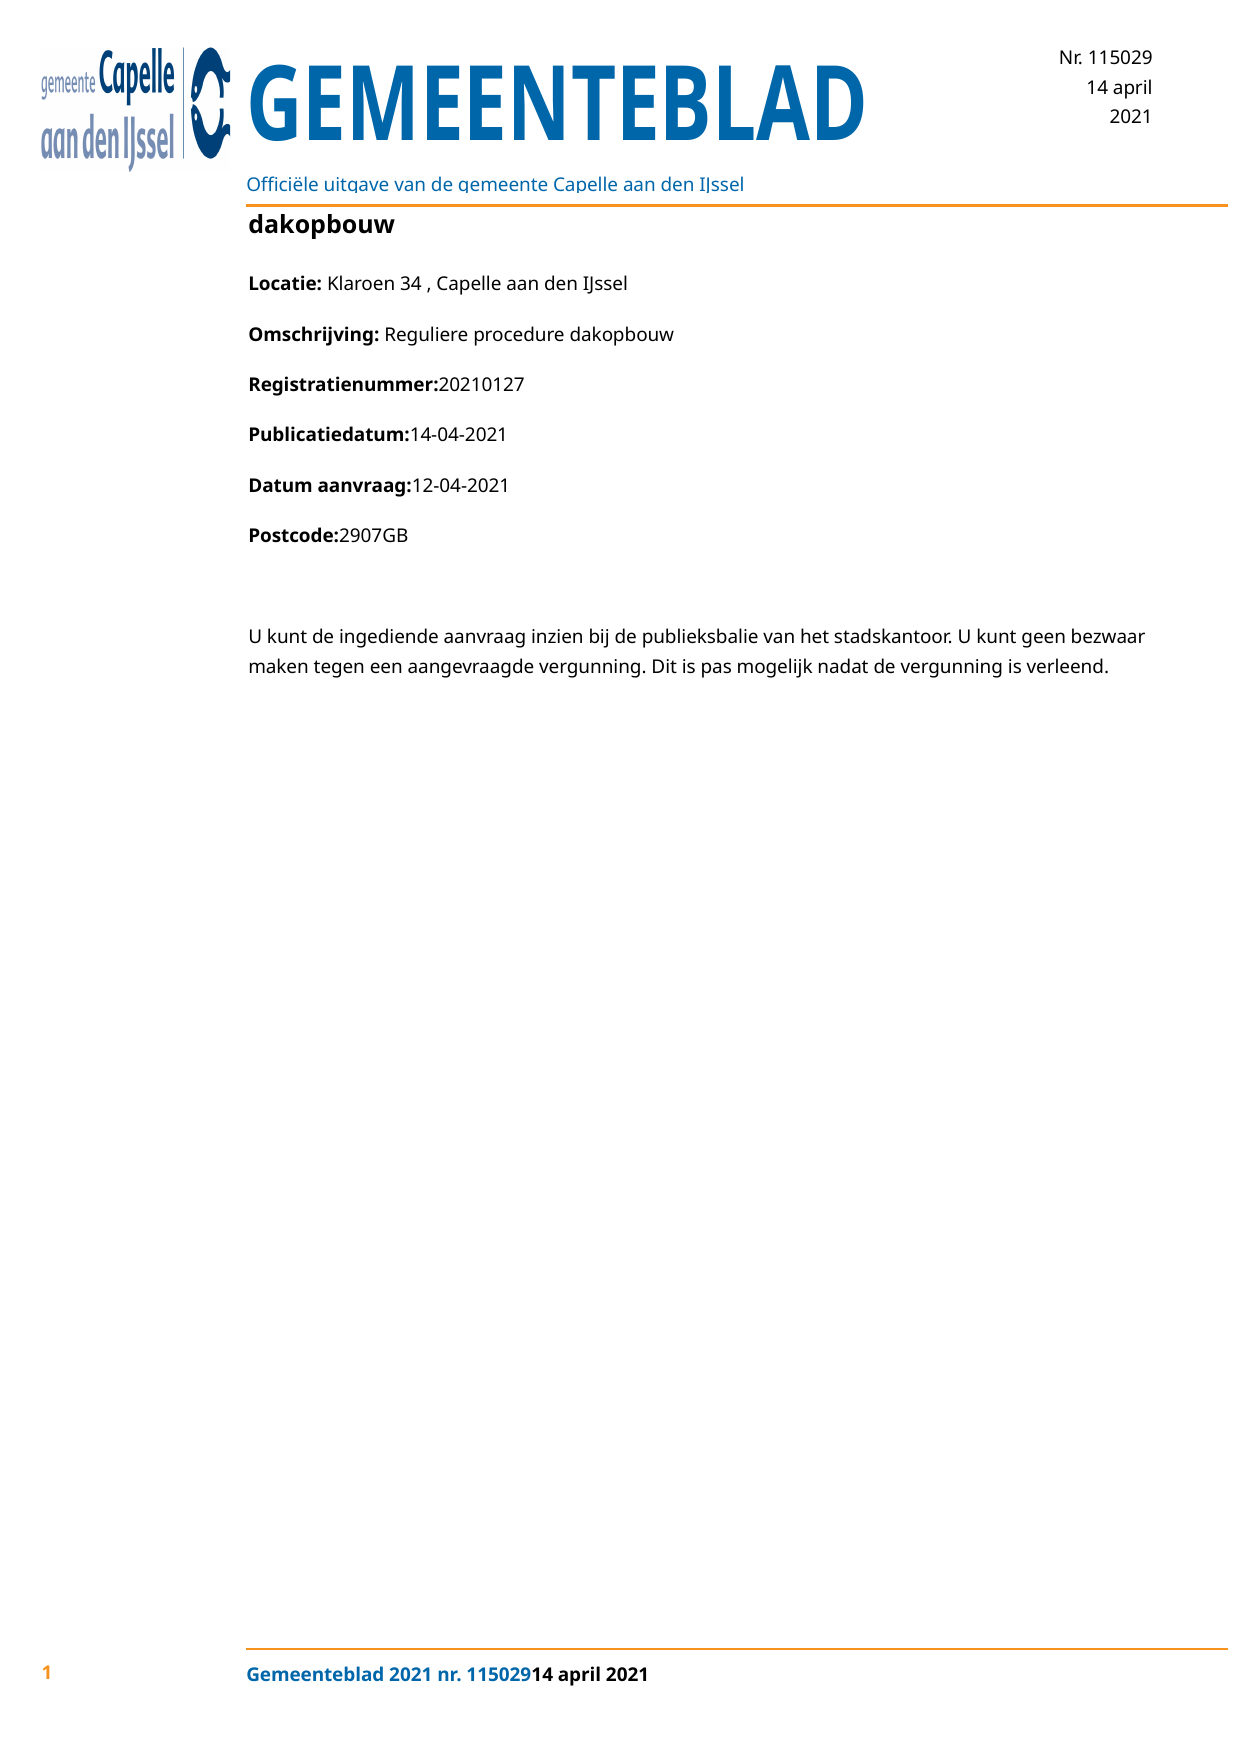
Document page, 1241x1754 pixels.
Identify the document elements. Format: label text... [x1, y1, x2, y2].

text Registratienummer:20210127 [248, 371, 1152, 397]
picture [41, 47, 231, 172]
text Postcode:2907GB [248, 522, 1152, 548]
text dakopbouw [248, 207, 1152, 241]
text Omschrijving: Reguliere procedure dakopbouw [248, 321, 1152, 346]
text U kunt de ingediende aanvraag inzien bij de publieksbalie van het stadskantoor. U kunt geen bezwaar maken tegen een aangevraagde vergunning. Dit is pas mogelijk nadat de vergunning is verleend. [248, 623, 1152, 678]
text Publicatiedatum:14-04-2021 [248, 422, 1152, 447]
text Locatie: Klaroen 34 , Capelle aan den IJssel [248, 270, 1152, 296]
text Datum aanvraag:12-04-2021 [248, 472, 1152, 498]
